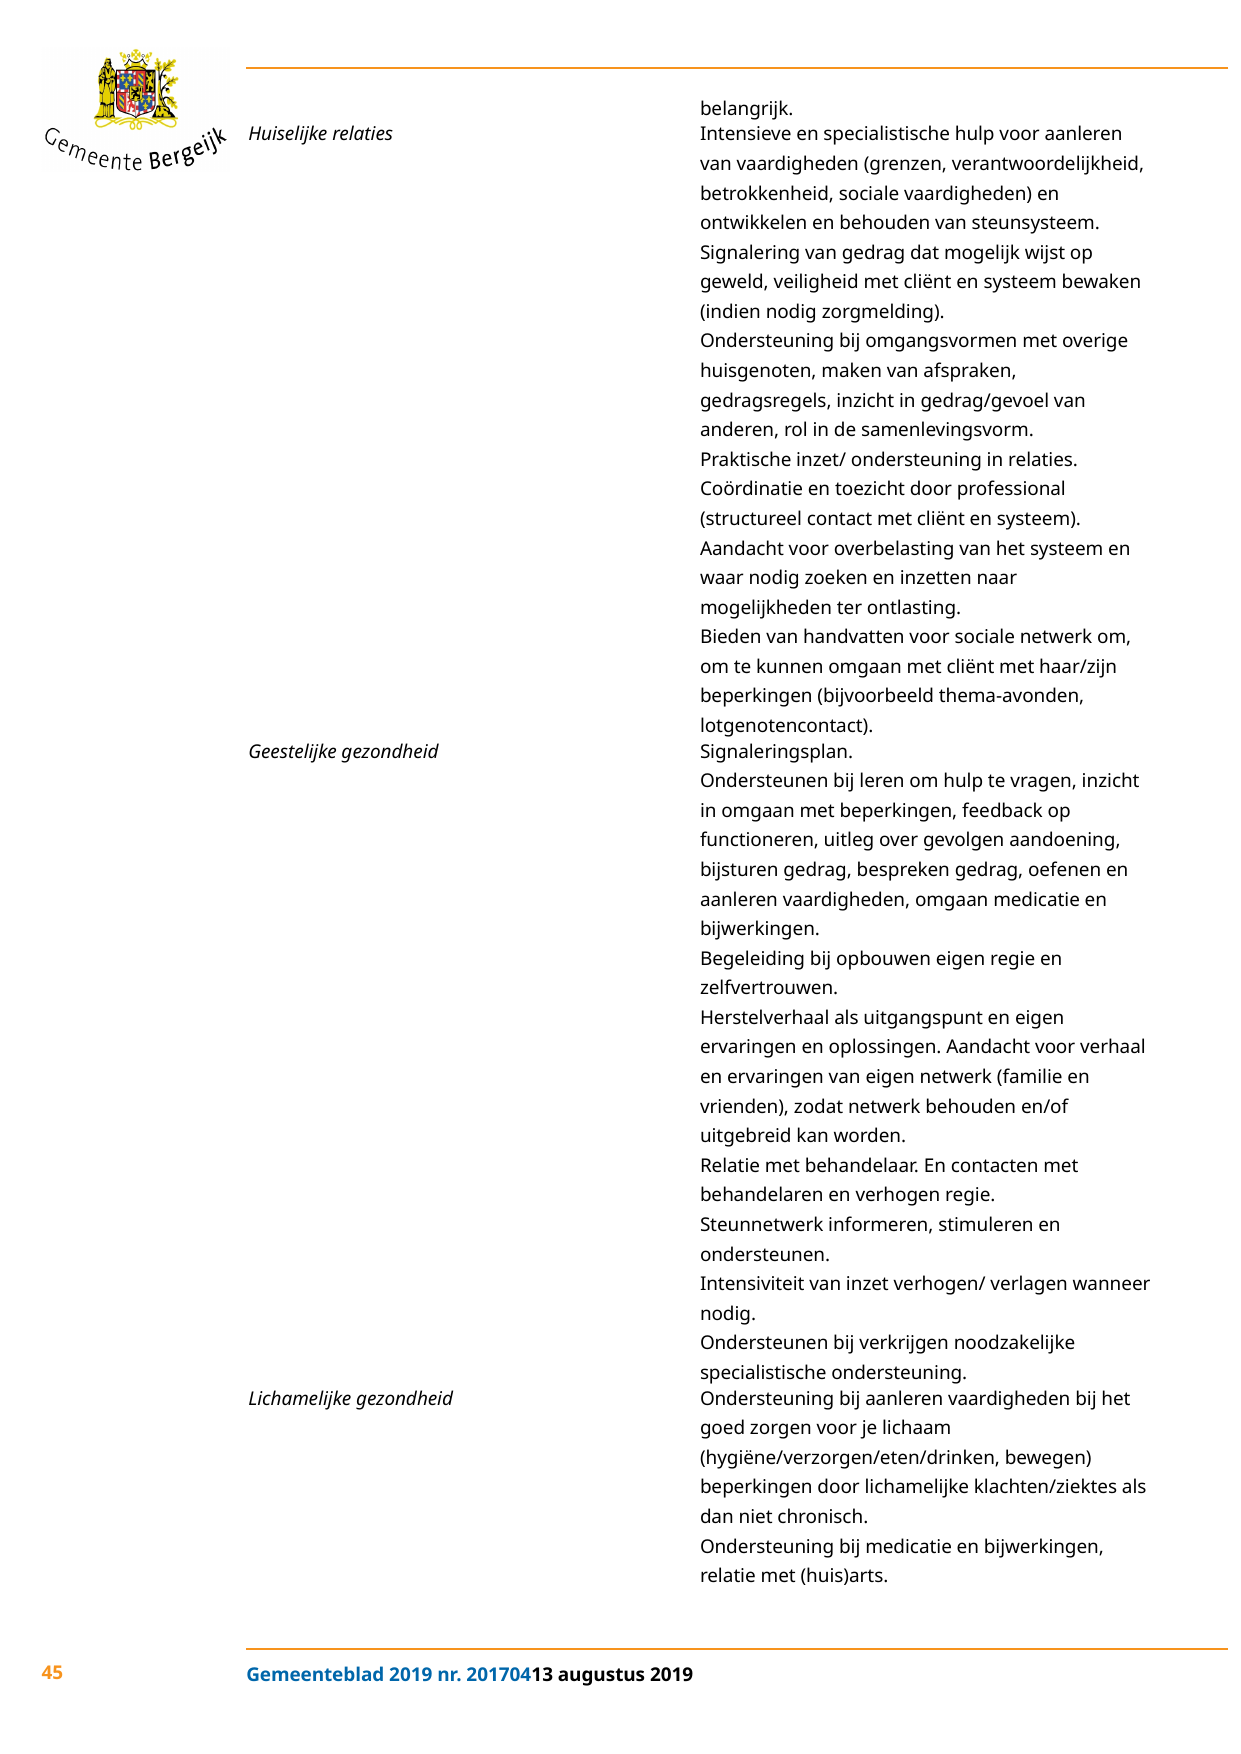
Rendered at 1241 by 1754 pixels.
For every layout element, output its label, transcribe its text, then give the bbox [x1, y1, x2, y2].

table_cell Signaleringsplan. Ondersteunen bij leren om hulp te vragen, inzicht in omgaan met beperkingen, feedback op functioneren, uitleg over gevolgen aandoening, bijsturen gedrag, bespreken gedrag, oefenen en aanleren vaardigheden, omgaan medicatie en bijwerkingen. Begeleiding bij opbouwen eigen regie en zelfvertrouwen. Herstelverhaal als uitgangspunt en eigen ervaringen en oplossingen. Aandacht voor verhaal en ervaringen van eigen netwerk (familie en vrienden), zodat netwerk behouden en/of uitgebreid kan worden. Relatie met behandelaar. En contacten met behandelaren en verhogen regie. Steunnetwerk informeren, stimuleren en ondersteunen. Intensiviteit van inzet verhogen/ verlagen wanneer nodig. Ondersteunen bij verkrijgen noodzakelijke specialistische ondersteuning. [700, 738, 1152, 1385]
table_cell Lichamelijke gezondheid [248, 1385, 700, 1588]
table_cell belangrijk. [700, 95, 1152, 121]
table_cell [248, 95, 700, 121]
table_cell Huiselijke relaties [248, 121, 700, 738]
table_cell Ondersteuning bij aanleren vaardigheden bij het goed zorgen voor je lichaam (hygiëne/verzorgen/eten/drinken, bewegen) beperkingen door lichamelijke klachten/ziektes als dan niet chronisch. Ondersteuning bij medicatie en bijwerkingen, relatie met (huis)arts. [700, 1385, 1152, 1588]
picture [41, 47, 231, 172]
table_cell Geestelijke gezondheid [248, 738, 700, 1385]
table_cell Intensieve en specialistische hulp voor aanleren van vaardigheden (grenzen, verantwoordelijkheid, betrokkenheid, sociale vaardigheden) en ontwikkelen en behouden van steunsysteem. Signalering van gedrag dat mogelijk wijst op geweld, veiligheid met cliënt en systeem bewaken (indien nodig zorgmelding). Ondersteuning bij omgangsvormen met overige huisgenoten, maken van afspraken, gedragsregels, inzicht in gedrag/gevoel van anderen, rol in de samenlevingsvorm. Praktische inzet/ ondersteuning in relaties. Coördinatie en toezicht door professional (structureel contact met cliënt en systeem). Aandacht voor overbelasting van het systeem en waar nodig zoeken en inzetten naar mogelijkheden ter ontlasting. Bieden van handvatten voor sociale netwerk om, om te kunnen omgaan met cliënt met haar/zijn beperkingen (bijvoorbeeld thema-avonden, lotgenotencontact). [700, 121, 1152, 738]
